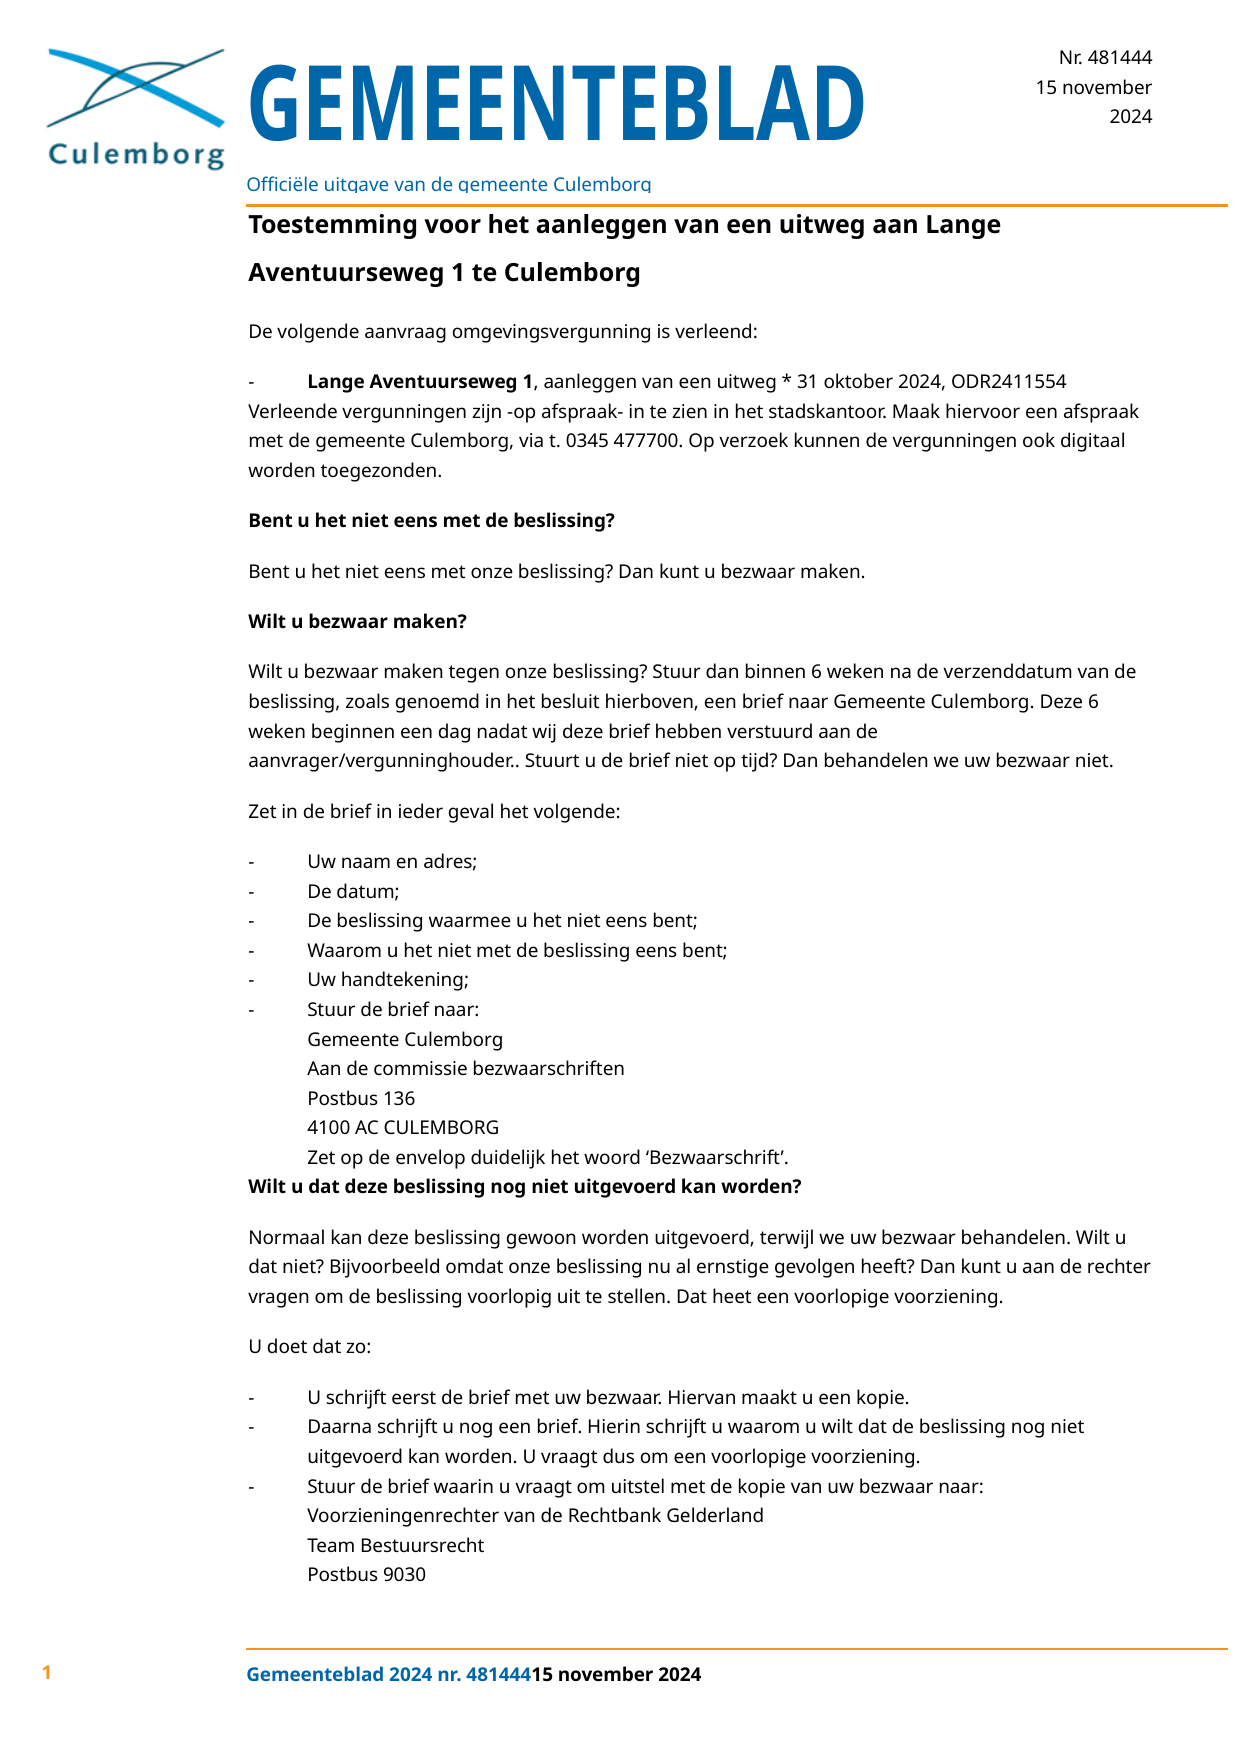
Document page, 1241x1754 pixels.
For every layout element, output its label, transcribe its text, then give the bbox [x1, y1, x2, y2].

list Stuur de brief naar: [248, 996, 1152, 1022]
list Postbus 9030 [248, 1562, 1152, 1587]
list Waarom u het niet met de beslissing eens bent; [248, 937, 1152, 963]
list Stuur de brief waarin u vraagt om uitstel met de kopie van uw bezwaar naar: [248, 1473, 1152, 1499]
list Aan de commissie bezwaarschriften [248, 1055, 1152, 1081]
picture [41, 47, 231, 172]
list Voorzieningenrechter van de Rechtbank Gelderland [248, 1502, 1152, 1528]
text De volgende aanvraag omgevingsvergunning is verleend: [248, 318, 1152, 344]
list Uw handtekening; [248, 967, 1152, 992]
list Team Bestuursrecht [248, 1532, 1152, 1558]
list Postbus 136 [248, 1085, 1152, 1111]
list 4100 AC CULEMBORG [248, 1114, 1152, 1140]
list Uw naam en adres; [248, 848, 1152, 874]
list U schrijft eerst de brief met uw bezwaar. Hiervan maakt u een kopie. [248, 1384, 1152, 1410]
text Wilt u dat deze beslissing nog niet uitgevoerd kan worden? [248, 1174, 1152, 1199]
text Toestemming voor het aanleggen van een uitweg aan Lange Aventuurseweg 1 te Culemborg [248, 207, 1152, 288]
text Verleende vergunningen zijn -op afspraak- in te zien in het stadskantoor. Maak hiervoor een afspraak met de gemeente Culemborg, via t. 0345 477700. Op verzoek kunnen de vergunningen ook digitaal worden toegezonden. [248, 398, 1152, 483]
text Zet in de brief in ieder geval het volgende: [248, 798, 1152, 824]
text Normaal kan deze beslissing gewoon worden uitgevoerd, terwijl we uw bezwaar behandelen. Wilt u dat niet? Bijvoorbeeld omdat onze beslissing nu al ernstige gevolgen heeft? Dan kunt u aan de rechter vragen om de beslissing voorlopig uit te stellen. Dat heet een voorlopige voorziening. [248, 1224, 1152, 1309]
list Lange Aventuurseweg 1, aanleggen van een uitweg * 31 oktober 2024, ODR2411554 [248, 368, 1152, 394]
text Bent u het niet eens met onze beslissing? Dan kunt u bezwaar maken. [248, 558, 1152, 584]
text Wilt u bezwaar maken? [248, 608, 1152, 634]
list De beslissing waarmee u het niet eens bent; [248, 907, 1152, 933]
list Gemeente Culemborg [248, 1026, 1152, 1052]
text Wilt u bezwaar maken tegen onze beslissing? Stuur dan binnen 6 weken na de verzenddatum van de beslissing, zoals genoemd in het besluit hierboven, een brief naar Gemeente Culemborg. Deze 6 weken beginnen een dag nadat wij deze brief hebben verstuurd aan de aanvrager/vergunninghouder.. Stuurt u de brief niet op tijd? Dan behandelen we uw bezwaar niet. [248, 659, 1152, 773]
text U doet dat zo: [248, 1334, 1152, 1359]
text Bent u het niet eens met de beslissing? [248, 507, 1152, 533]
list Zet op de envelop duidelijk het woord ‘Bezwaarschrift’. [248, 1144, 1152, 1170]
list De datum; [248, 878, 1152, 904]
list Daarna schrijft u nog een brief. Hierin schrijft u waarom u wilt dat de beslissing nog niet uitgevoerd kan worden. U vraagt dus om een voorlopige voorziening. [248, 1414, 1152, 1469]
